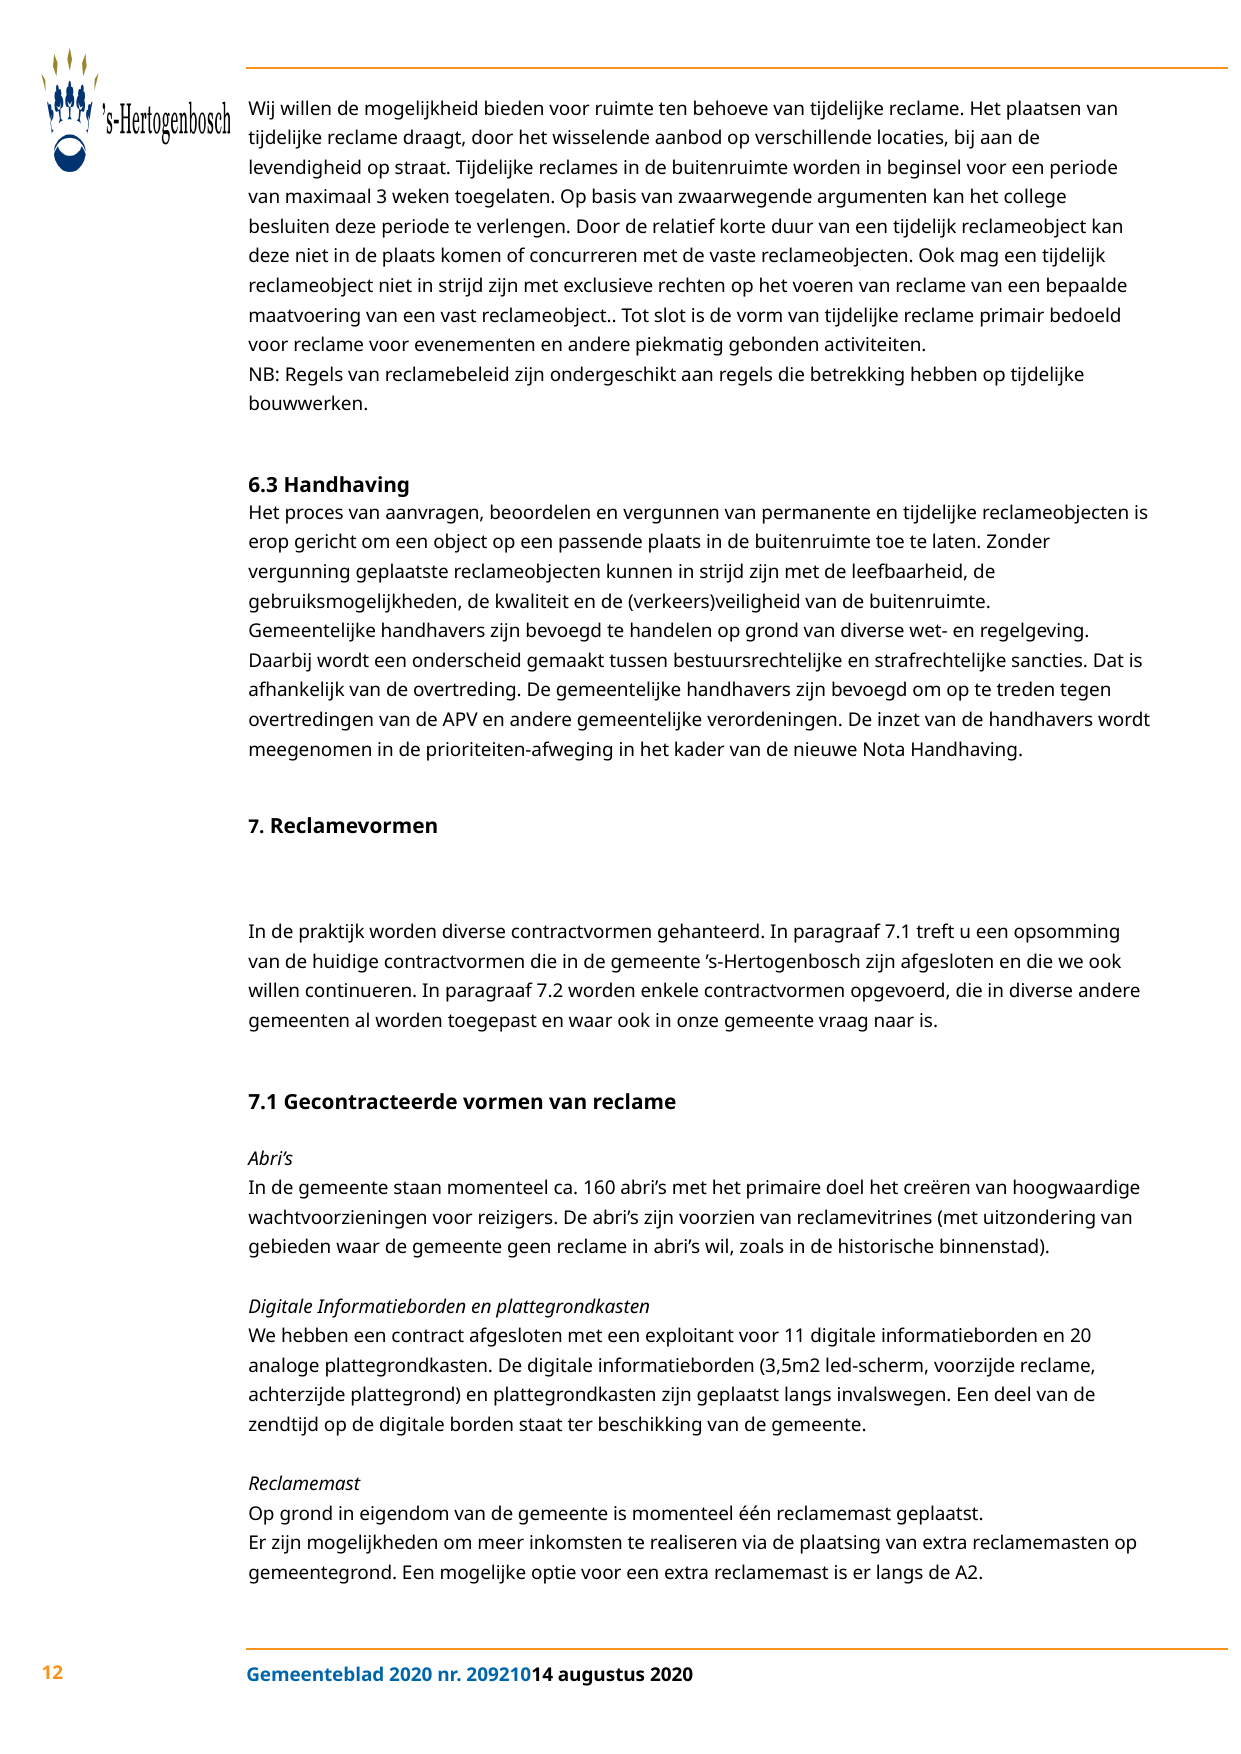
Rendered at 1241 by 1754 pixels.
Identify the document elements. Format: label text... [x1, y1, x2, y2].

text Op grond in eigendom van de gemeente is momenteel één reclamemast geplaatst. [248, 1500, 1152, 1526]
text In de gemeente staan momenteel ca. 160 abri’s met het primaire doel het creëren van hoogwaardige wachtvoorzieningen voor reizigers. De abri’s zijn voorzien van reclamevitrines (met uitzondering van gebieden waar de gemeente geen reclame in abri’s wil, zoals in de historische binnenstad). [248, 1174, 1152, 1259]
text NB: Regels van reclamebeleid zijn ondergeschikt aan regels die betrekking hebben op tijdelijke bouwwerken. [248, 361, 1152, 416]
text Abri’s [248, 1145, 1152, 1171]
picture [41, 47, 231, 172]
text 6.3 Handhaving [248, 471, 1152, 499]
text Er zijn mogelijkheden om meer inkomsten te realiseren via de plaatsing van extra reclamemasten op gemeentegrond. Een mogelijke optie voor een extra reclamemast is er langs de A2. [248, 1529, 1152, 1585]
text Wij willen de mogelijkheid bieden voor ruimte ten behoeve van tijdelijke reclame. Het plaatsen van tijdelijke reclame draagt, door het wisselende aanbod op verschillende locaties, bij aan de levendigheid op straat. Tijdelijke reclames in de buitenruimte worden in beginsel voor een periode van maximaal 3 weken toegelaten. Op basis van zwaarwegende argumenten kan het college besluiten deze periode te verlengen. Door de relatief korte duur van een tijdelijk reclameobject kan deze niet in de plaats komen of concurreren met de vaste reclameobjecten. Ook mag een tijdelijk reclameobject niet in strijd zijn met exclusieve rechten op het voeren van reclame van een bepaalde maatvoering van een vast reclameobject.. Tot slot is de vorm van tijdelijke reclame primair bedoeld voor reclame voor evenementen en andere piekmatig gebonden activiteiten. [248, 95, 1152, 357]
text Gemeentelijke handhavers zijn bevoegd te handelen op grond van diverse wet- en regelgeving. Daarbij wordt een onderscheid gemaakt tussen bestuursrechtelijke en strafrechtelijke sancties. Dat is afhankelijk van de overtreding. De gemeentelijke handhavers zijn bevoegd om op te treden tegen overtredingen van de APV en andere gemeentelijke verordeningen. De inzet van de handhavers wordt meegenomen in de prioriteiten-afweging in het kader van de nieuwe Nota Handhaving. [248, 617, 1152, 761]
text Het proces van aanvragen, beoordelen en vergunnen van permanente en tijdelijke reclameobjecten is erop gericht om een object op een passende plaats in de buitenruimte toe te laten. Zonder vergunning geplaatste reclameobjecten kunnen in strijd zijn met de leefbaarheid, de gebruiksmogelijkheden, de kwaliteit en de (verkeers)veiligheid van de buitenruimte. [248, 499, 1152, 613]
text In de praktijk worden diverse contractvormen gehanteerd. In paragraaf 7.1 treft u een opsomming van de huidige contractvormen die in de gemeente ’s-Hertogenbosch zijn afgesloten en die we ook willen continueren. In paragraaf 7.2 worden enkele contractvormen opgevoerd, die in diverse andere gemeenten al worden toegepast en waar ook in onze gemeente vraag naar is. [248, 918, 1152, 1033]
text 7. Reclamevormen [248, 811, 1152, 839]
text Reclamemast [248, 1470, 1152, 1496]
text We hebben een contract afgesloten met een exploitant voor 11 digitale informatieborden en 20 analoge plattegrondkasten. De digitale informatieborden (3,5m2 led-scherm, voorzijde reclame, achterzijde plattegrond) en plattegrondkasten zijn geplaatst langs invalswegen. Een deel van de zendtijd op de digitale borden staat ter beschikking van de gemeente. [248, 1322, 1152, 1437]
text Digitale Informatieborden en plattegrondkasten [248, 1293, 1152, 1319]
text 7.1 Gecontracteerde vormen van reclame [248, 1087, 1152, 1115]
